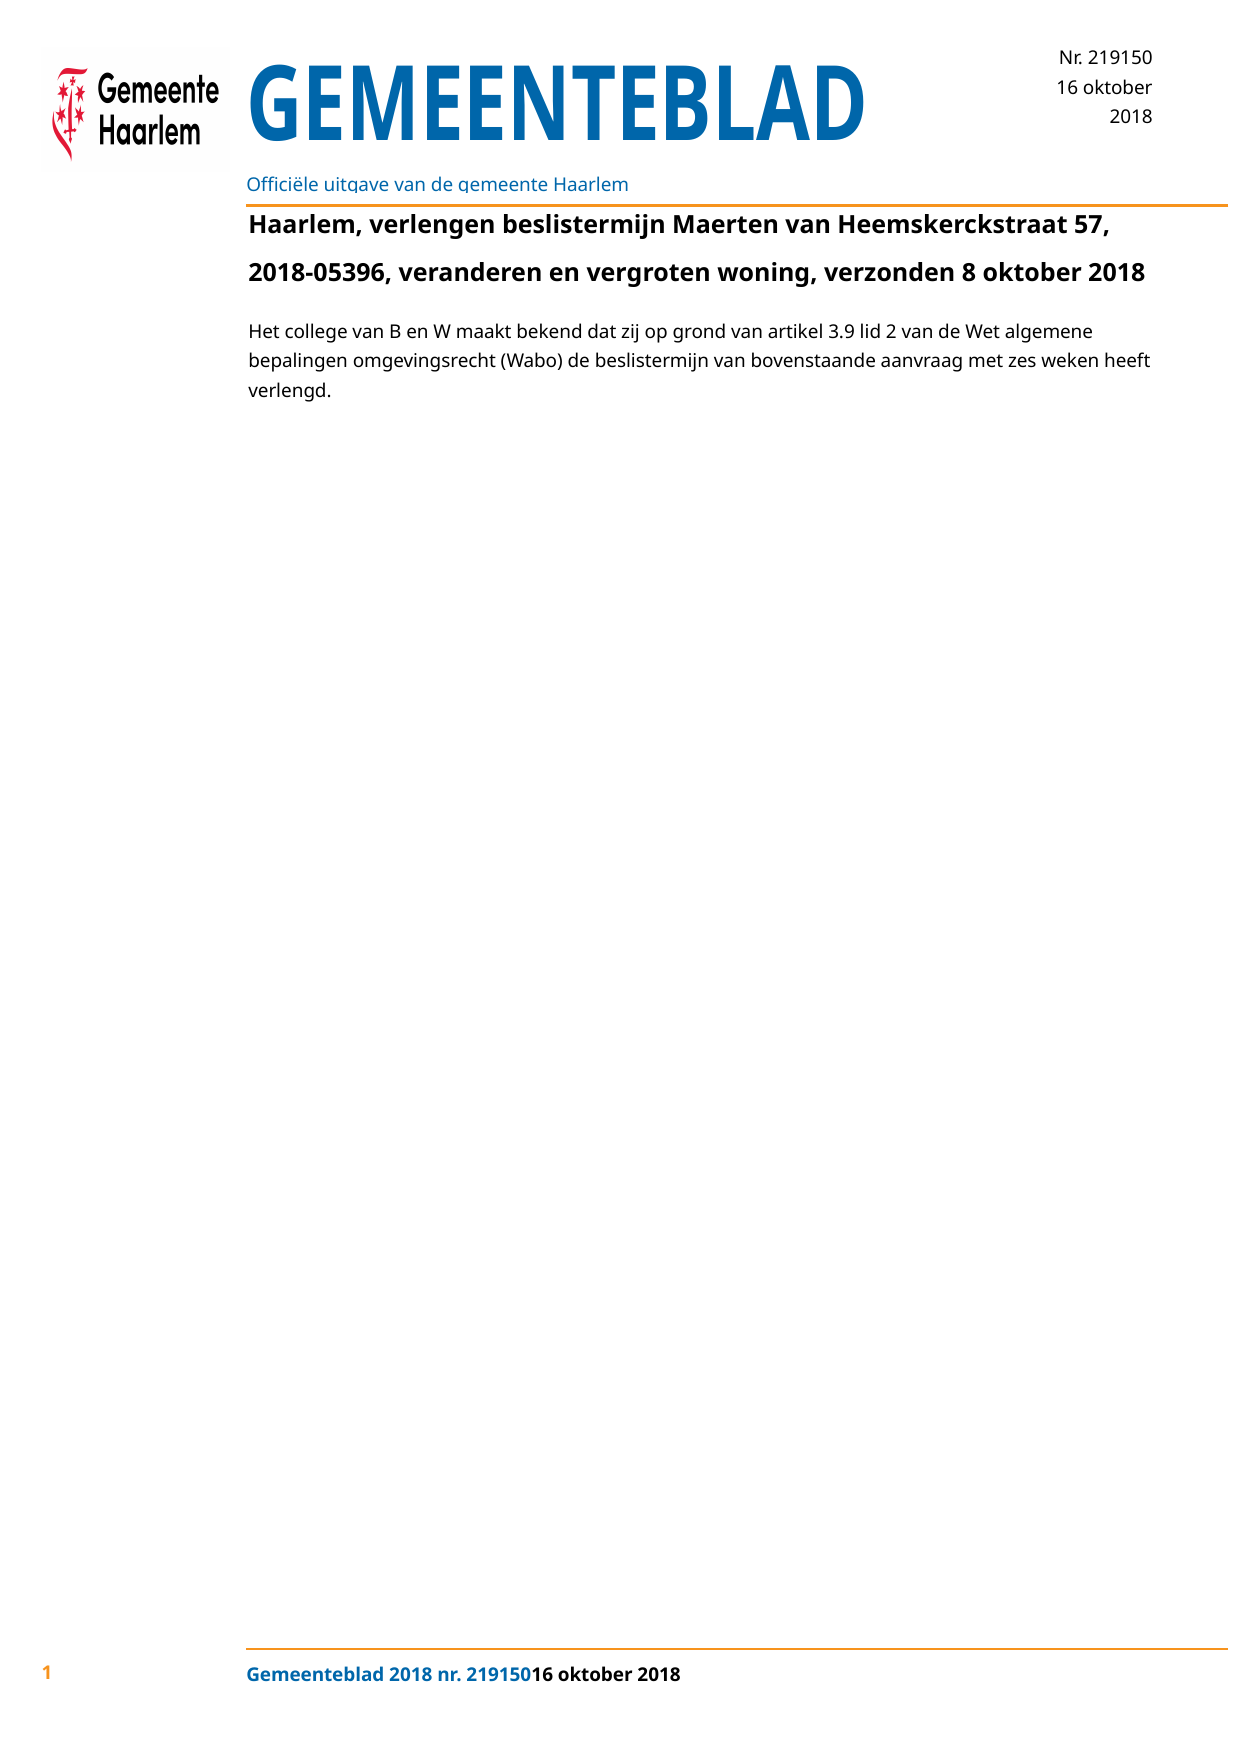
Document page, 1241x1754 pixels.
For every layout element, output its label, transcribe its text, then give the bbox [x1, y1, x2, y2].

picture [41, 47, 231, 172]
text Het college van B en W maakt bekend dat zij op grond van artikel 3.9 lid 2 van de Wet algemene bepalingen omgevingsrecht (Wabo) de beslistermijn van bovenstaande aanvraag met zes weken heeft verlengd. [248, 318, 1152, 403]
text Haarlem, verlengen beslistermijn Maerten van Heemskerckstraat 57, 2018-05396, veranderen en vergroten woning, verzonden 8 oktober 2018 [248, 207, 1152, 288]
